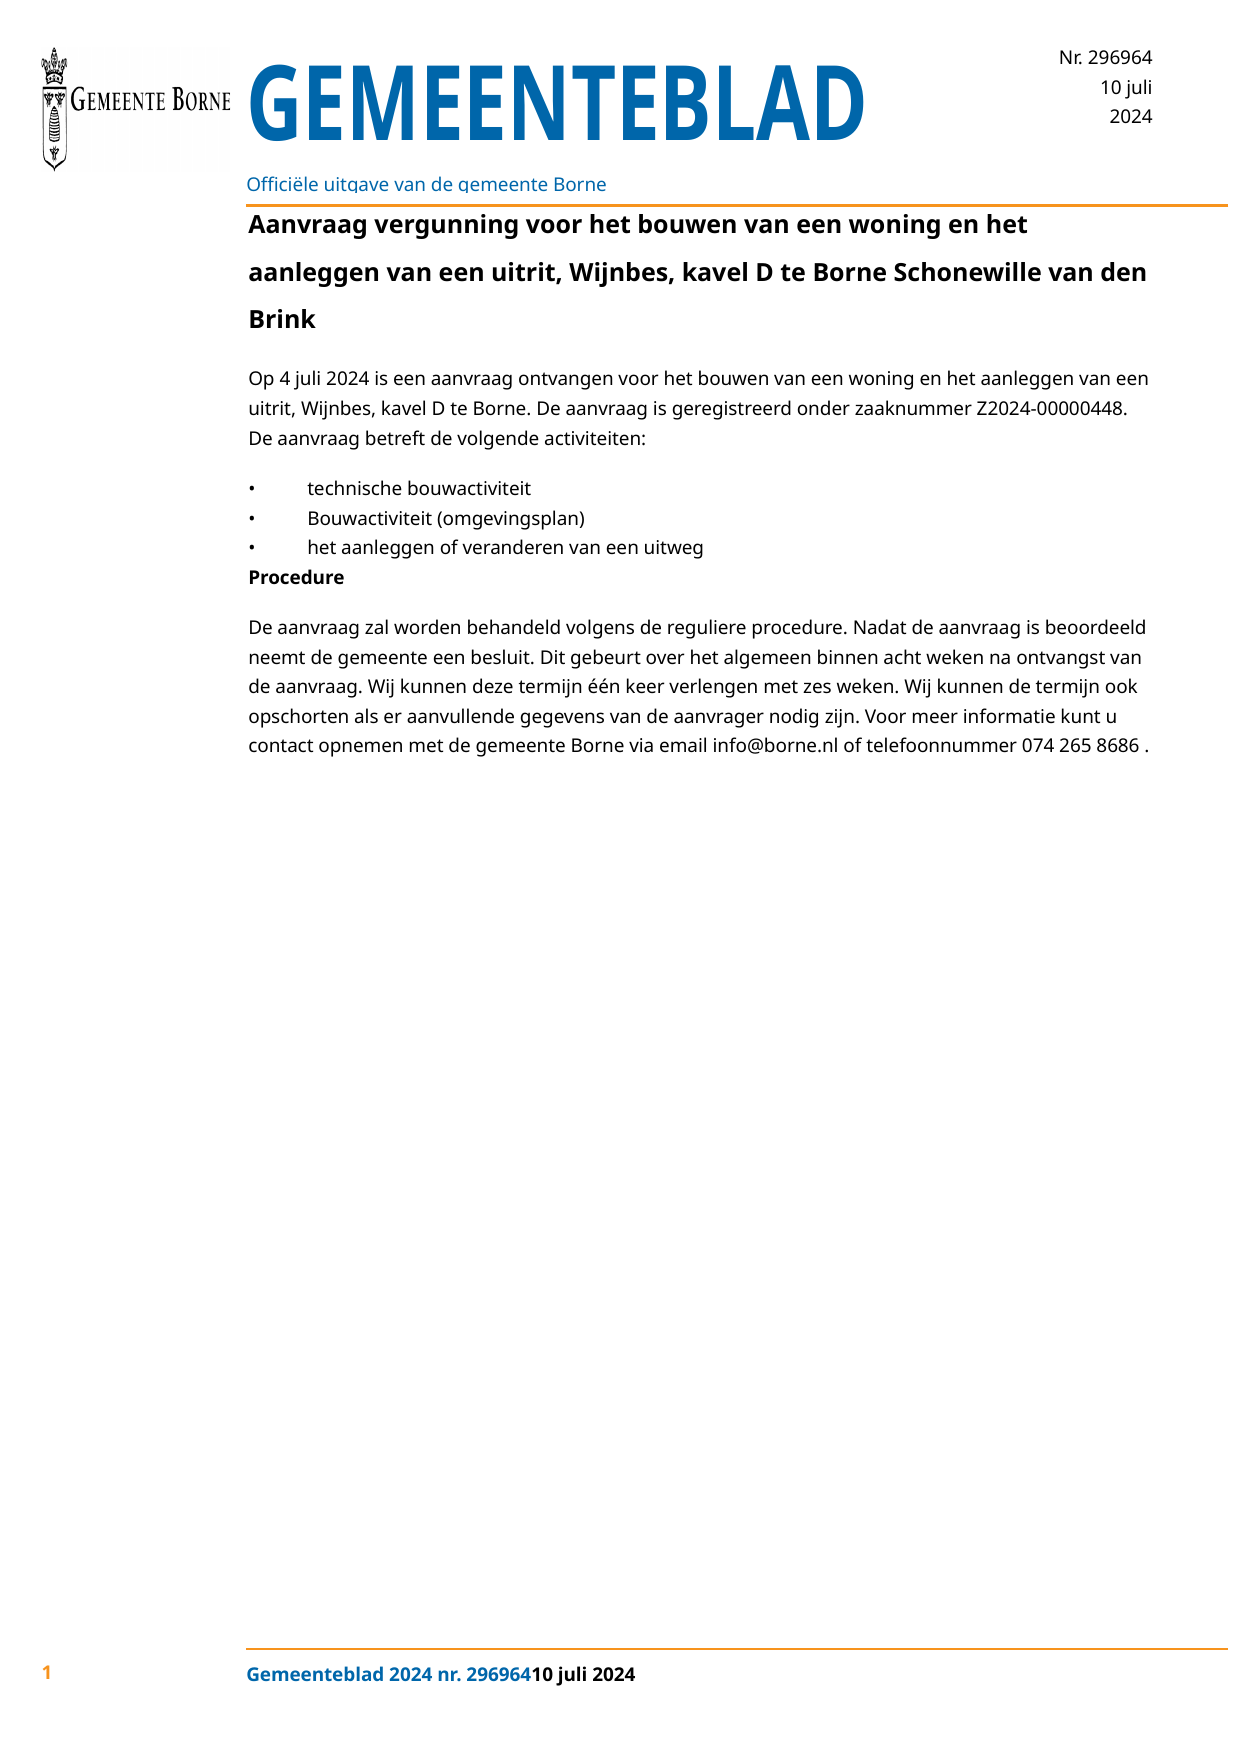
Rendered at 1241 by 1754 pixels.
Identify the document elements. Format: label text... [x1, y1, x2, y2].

text Procedure [248, 564, 1152, 589]
picture [41, 47, 231, 172]
list het aanleggen of veranderen van een uitweg [248, 534, 1152, 560]
text Op 4 juli 2024 is een aanvraag ontvangen voor het bouwen van een woning en het aanleggen van een uitrit, Wijnbes, kavel D te Borne. De aanvraag is geregistreerd onder zaaknummer Z2024-00000448. De aanvraag betreft de volgende activiteiten: [248, 366, 1152, 450]
text De aanvraag zal worden behandeld volgens de reguliere procedure. Nadat de aanvraag is beoordeeld neemt de gemeente een besluit. Dit gebeurt over het algemeen binnen acht weken na ontvangst van de aanvraag. Wij kunnen deze termijn één keer verlengen met zes weken. Wij kunnen de termijn ook opschorten als er aanvullende gegevens van de aanvrager nodig zijn. Voor meer informatie kunt u contact opnemen met de gemeente Borne via email info@borne.nl of telefoonnummer 074 265 8686 . [248, 614, 1152, 758]
list technische bouwactiviteit [248, 475, 1152, 501]
list Bouwactiviteit (omgevingsplan) [248, 505, 1152, 530]
text Aanvraag vergunning voor het bouwen van een woning en het aanleggen van een uitrit, Wijnbes, kavel D te Borne Schonewille van den Brink [248, 207, 1152, 336]
